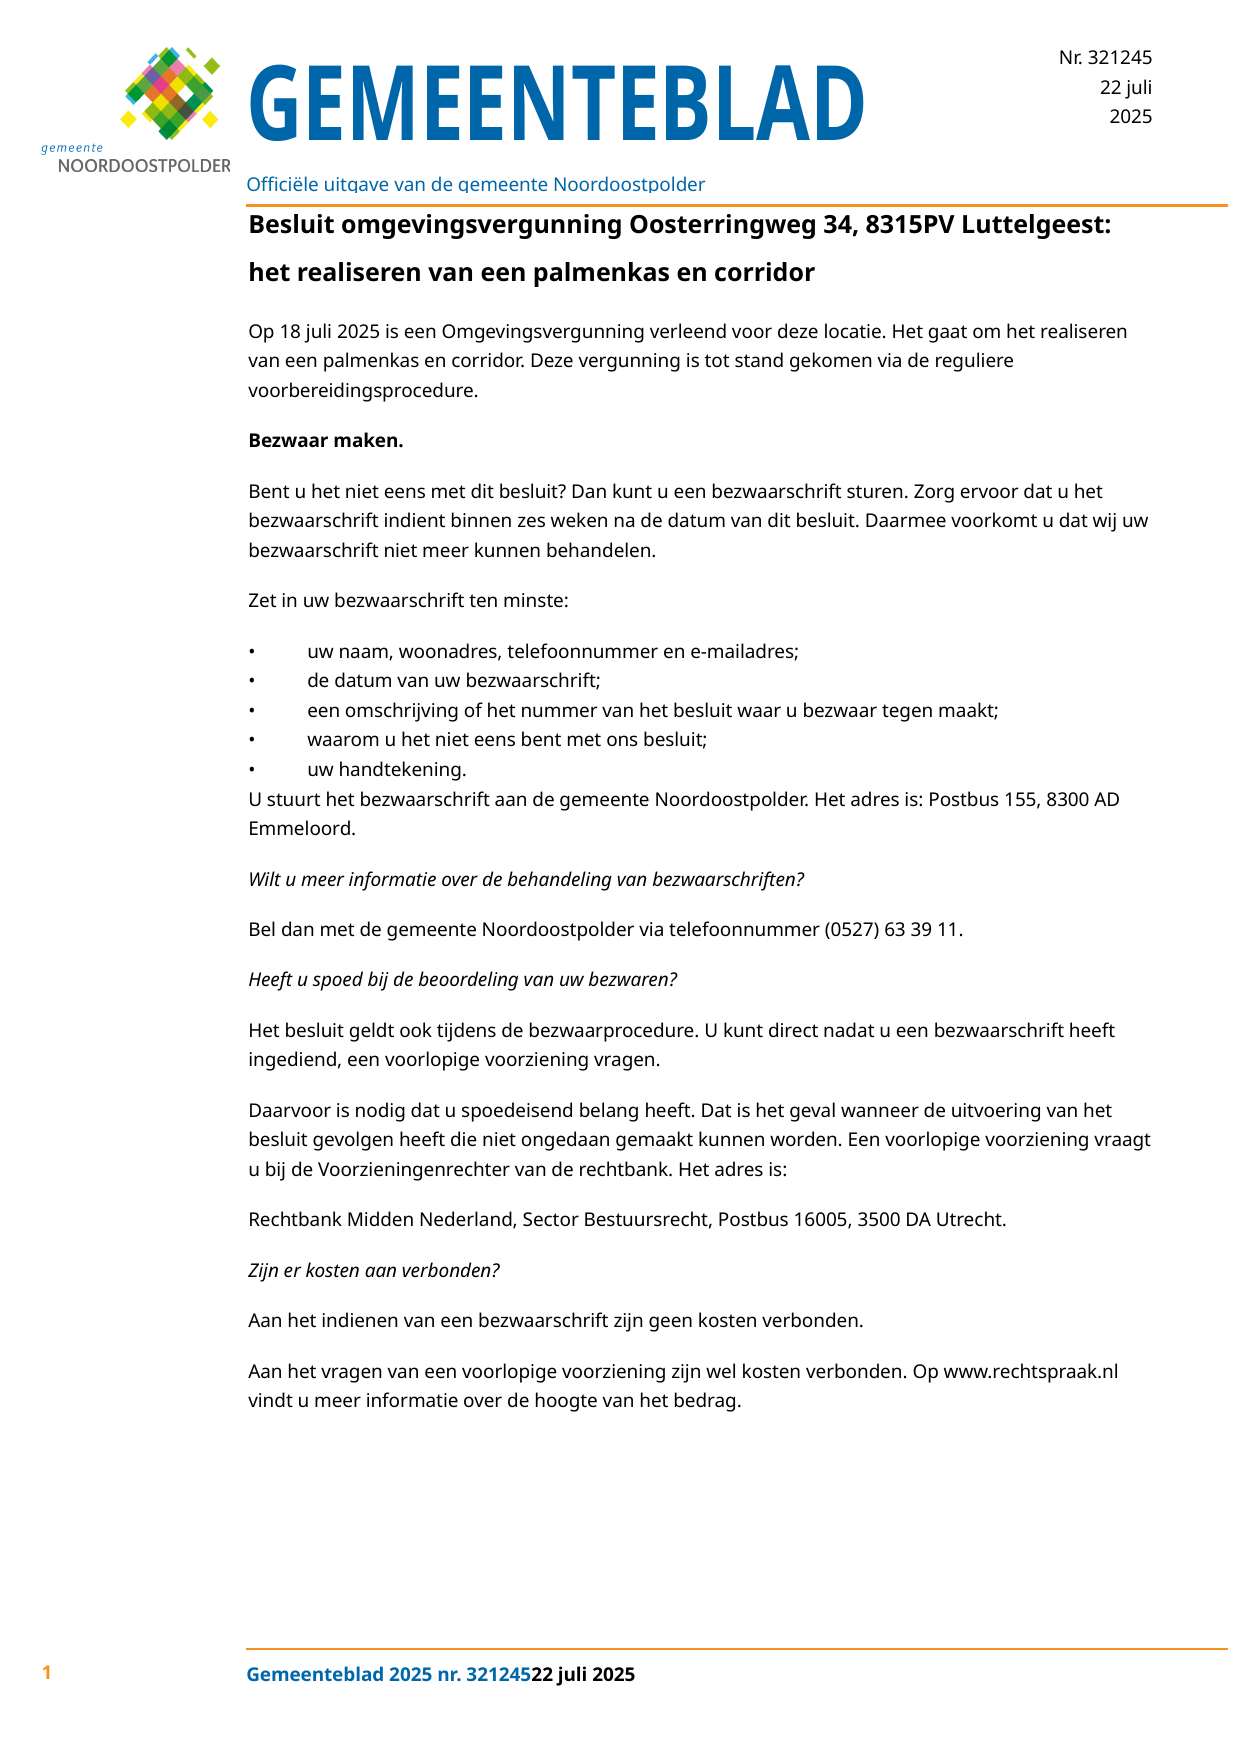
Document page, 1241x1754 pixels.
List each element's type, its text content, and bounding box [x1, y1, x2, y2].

text Bezwaar maken. [248, 427, 1152, 453]
text Wilt u meer informatie over de behandeling van bezwaarschriften? [248, 866, 1152, 892]
text Heeft u spoed bij de beoordeling van uw bezwaren? [248, 967, 1152, 992]
text Bel dan met de gemeente Noordoostpolder via telefoonnummer (0527) 63 39 11. [248, 916, 1152, 942]
text Zijn er kosten aan verbonden? [248, 1257, 1152, 1283]
list een omschrijving of het nummer van het besluit waar u bezwaar tegen maakt; [248, 697, 1152, 723]
list uw naam, woonadres, telefoonnummer en e-mailadres; [248, 638, 1152, 664]
text Op 18 juli 2025 is een Omgevingsvergunning verleend voor deze locatie. Het gaat om het realiseren van een palmenkas en corridor. Deze vergunning is tot stand gekomen via de reguliere voorbereidingsprocedure. [248, 318, 1152, 403]
list de datum van uw bezwaarschrift; [248, 667, 1152, 693]
text Aan het vragen van een voorlopige voorziening zijn wel kosten verbonden. Op www.rechtspraak.nl vindt u meer informatie over de hoogte van het bedrag. [248, 1358, 1152, 1413]
text Bent u het niet eens met dit besluit? Dan kunt u een bezwaarschrift sturen. Zorg ervoor dat u het bezwaarschrift indient binnen zes weken na de datum van dit besluit. Daarmee voorkomt u dat wij uw bezwaarschrift niet meer kunnen behandelen. [248, 478, 1152, 563]
text U stuurt het bezwaarschrift aan de gemeente Noordoostpolder. Het adres is: Postbus 155, 8300 AD Emmeloord. [248, 786, 1152, 841]
text Besluit omgevingsvergunning Oosterringweg 34, 8315PV Luttelgeest: het realiseren van een palmenkas en corridor [248, 207, 1152, 288]
text Rechtbank Midden Nederland, Sector Bestuursrecht, Postbus 16005, 3500 DA Utrecht. [248, 1207, 1152, 1232]
list uw handtekening. [248, 756, 1152, 782]
text Daarvoor is nodig dat u spoedeisend belang heeft. Dat is het geval wanneer de uitvoering van het besluit gevolgen heeft die niet ongedaan gemaakt kunnen worden. Een voorlopige voorziening vraagt u bij de Voorzieningenrechter van de rechtbank. Het adres is: [248, 1097, 1152, 1182]
text Het besluit geldt ook tijdens de bezwaarprocedure. U kunt direct nadat u een bezwaarschrift heeft ingediend, een voorlopige voorziening vragen. [248, 1017, 1152, 1072]
text Zet in uw bezwaarschrift ten minste: [248, 587, 1152, 613]
picture [41, 47, 231, 172]
text Aan het indienen van een bezwaarschrift zijn geen kosten verbonden. [248, 1307, 1152, 1333]
list waarom u het niet eens bent met ons besluit; [248, 727, 1152, 752]
